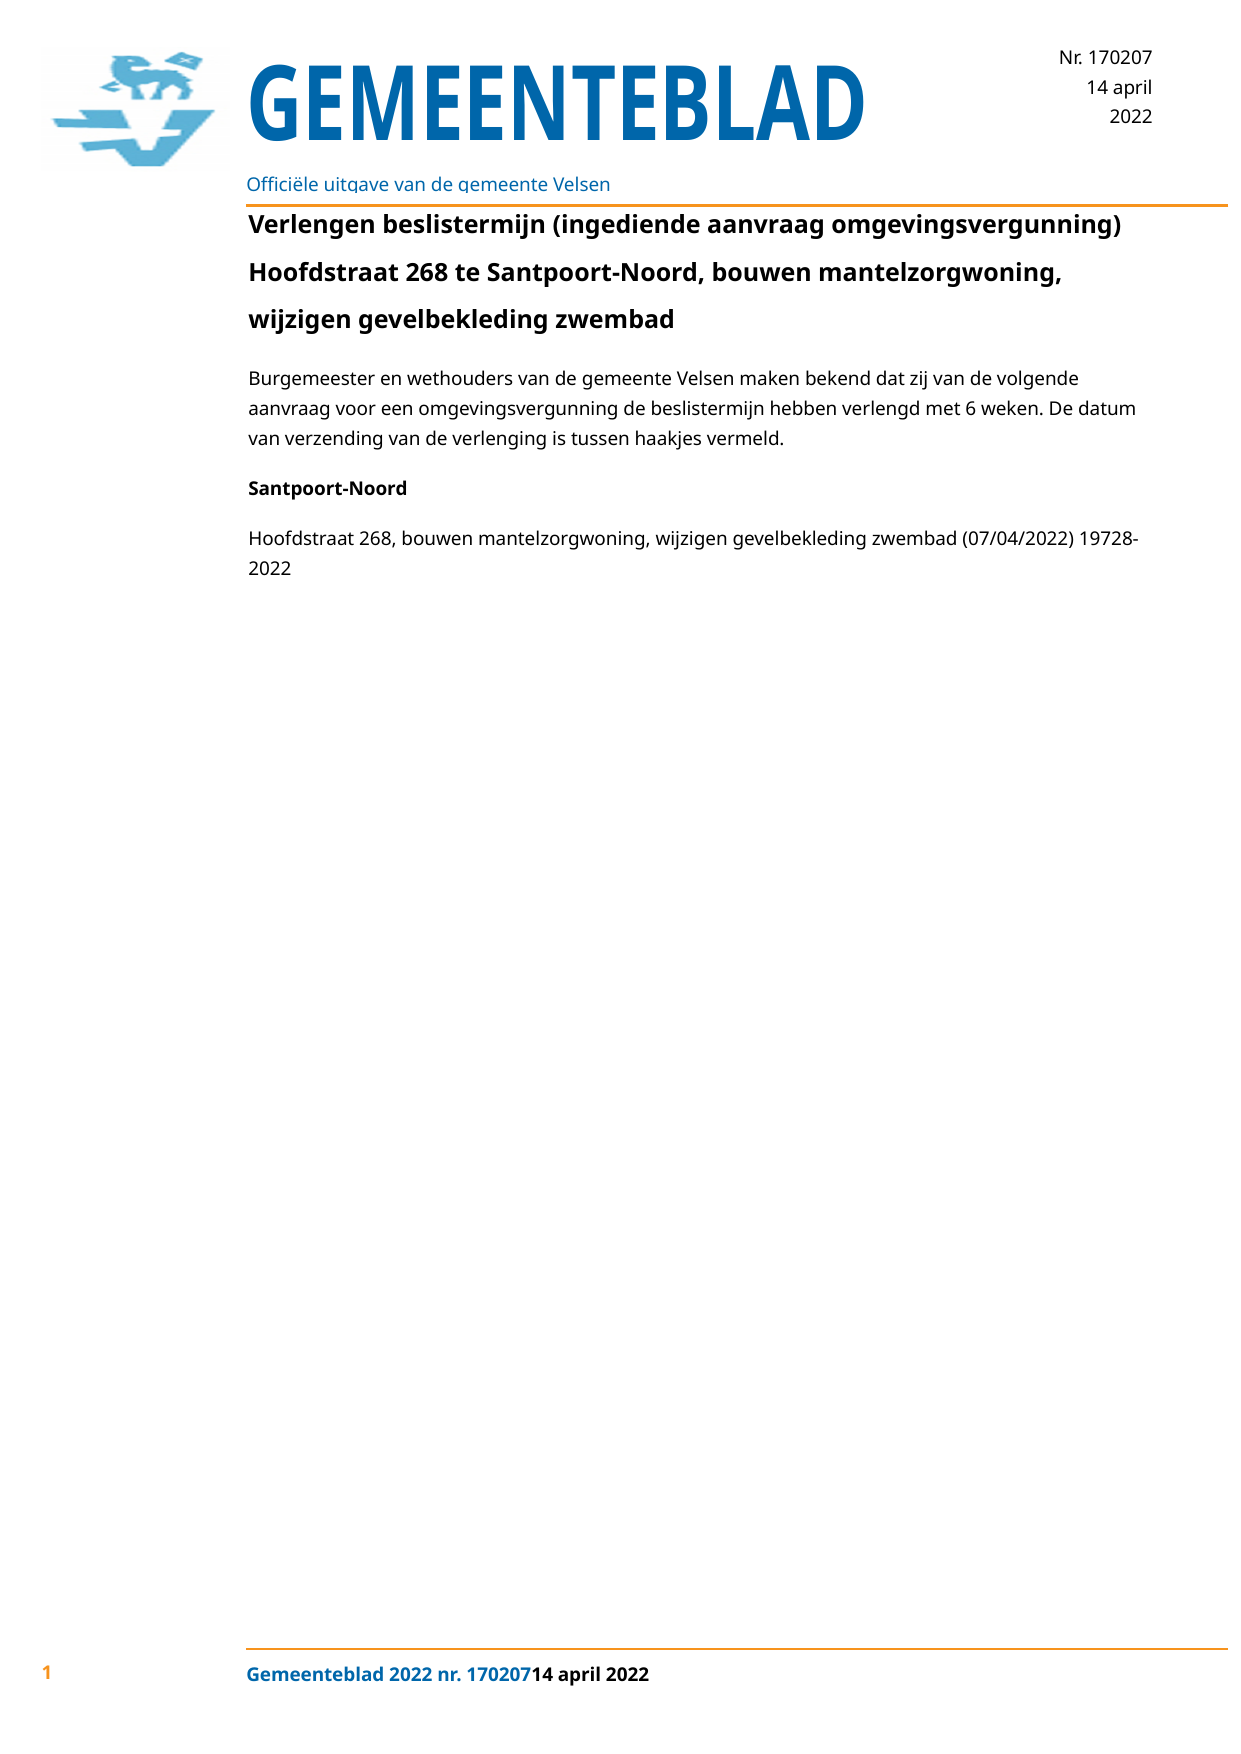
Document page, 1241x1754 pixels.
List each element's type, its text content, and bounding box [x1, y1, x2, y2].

text Verlengen beslistermijn (ingediende aanvraag omgevingsvergunning) Hoofdstraat 268 te Santpoort-Noord, bouwen mantelzorgwoning, wijzigen gevelbekleding zwembad [248, 207, 1152, 336]
picture [41, 47, 231, 172]
text Burgemeester en wethouders van de gemeente Velsen maken bekend dat zij van de volgende aanvraag voor een omgevingsvergunning de beslistermijn hebben verlengd met 6 weken. De datum van verzending van de verlenging is tussen haakjes vermeld. [248, 366, 1152, 450]
text Hoofdstraat 268, bouwen mantelzorgwoning, wijzigen gevelbekleding zwembad (07/04/2022) 19728-2022 [248, 526, 1152, 581]
text Santpoort-Noord [248, 475, 1152, 501]
